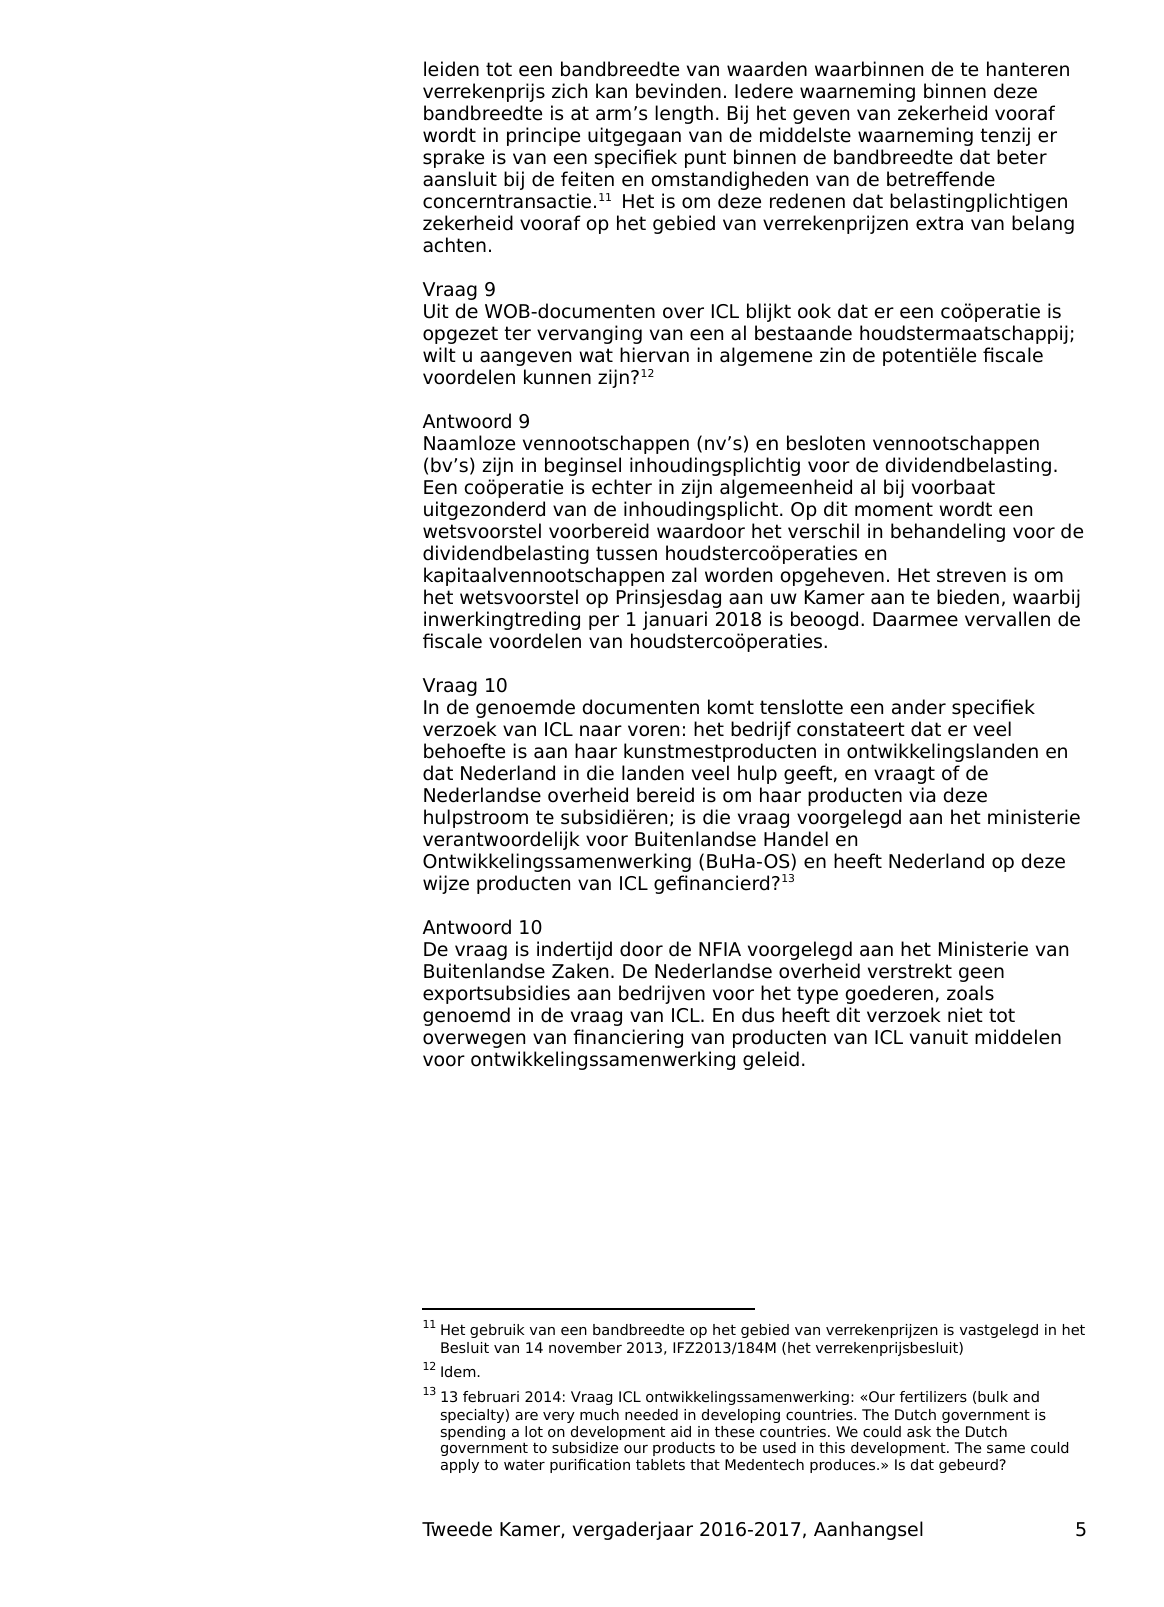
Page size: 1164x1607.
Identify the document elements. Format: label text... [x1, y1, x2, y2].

text Naamloze vennootschappen (nv’s) en besloten vennootschappen (bv’s) zijn in beginsel inhoudingsplichtig voor de dividendbelasting. Een coöperatie is echter in zijn algemeenheid al bij voorbaat uitgezonderd van de inhoudingsplicht. Op dit moment wordt een wetsvoorstel voorbereid waardoor het verschil in behandeling voor de dividendbelasting tussen houdstercoöperaties en kapitaalvennootschappen zal worden opgeheven. Het streven is om het wetsvoorstel op Prinsjesdag aan uw Kamer aan te bieden, waarbij inwerkingtreding per 1 januari 2018 is beoogd. Daarmee vervallen de fiscale voordelen van houdstercoöperaties. [422, 433, 1087, 653]
text leiden tot een bandbreedte van waarden waarbinnen de te hanteren verrekenprijs zich kan bevinden. Iedere waarneming binnen deze bandbreedte is at arm’s length. Bij het geven van zekerheid vooraf wordt in principe uitgegaan van de middelste waarneming tenzij er sprake is van een specifiek punt binnen de bandbreedte dat beter aansluit bij de feiten en omstandigheden van de betreffende concerntransactie. Het is om deze redenen dat belastingplichtigen zekerheid vooraf op het gebied van verrekenprijzen extra van belang achten. [422, 59, 1087, 257]
text Antwoord 10 [422, 917, 1087, 939]
text Het gebruik van een bandbreedte op het gebied van verrekenprijzen is vastgelegd in het Besluit van 14 november 2013, IFZ2013/184M (het verrekenprijsbesluit) [422, 1318, 1087, 1357]
text 13 februari 2014: Vraag ICL ontwikkelingssamenwerking: «Our fertilizers (bulk and specialty) are very much needed in developing countries. The Dutch government is spending a lot on development aid in these countries. We could ask the Dutch government to subsidize our products to be used in this development. The same could apply to water purification tablets that Medentech produces.» Is dat gebeurd? [422, 1385, 1087, 1474]
text In de genoemde documenten komt tenslotte een ander specifiek verzoek van ICL naar voren: het bedrijf constateert dat er veel behoefte is aan haar kunstmestproducten in ontwikkelingslanden en dat Nederland in die landen veel hulp geeft, en vraagt of de Nederlandse overheid bereid is om haar producten via deze hulpstroom te subsidiëren; is die vraag voorgelegd aan het ministerie verantwoordelijk voor Buitenlandse Handel en Ontwikkelingssamenwerking (BuHa-OS) en heeft Nederland op deze wijze producten van ICL gefinancierd? [422, 697, 1087, 895]
text Antwoord 9 [422, 411, 1087, 433]
text Idem. [422, 1360, 1087, 1382]
text Vraag 10 [422, 675, 1087, 697]
text Uit de WOB-documenten over ICL blijkt ook dat er een coöperatie is opgezet ter vervanging van een al bestaande houdstermaatschappij; wilt u aangeven wat hiervan in algemene zin de potentiële fiscale voordelen kunnen zijn? [422, 301, 1087, 389]
text Vraag 9 [422, 279, 1087, 301]
text De vraag is indertijd door de NFIA voorgelegd aan het Ministerie van Buitenlandse Zaken. De Nederlandse overheid verstrekt geen exportsubsidies aan bedrijven voor het type goederen, zoals genoemd in de vraag van ICL. En dus heeft dit verzoek niet tot overwegen van financiering van producten van ICL vanuit middelen voor ontwikkelingssamenwerking geleid. [422, 939, 1087, 1071]
